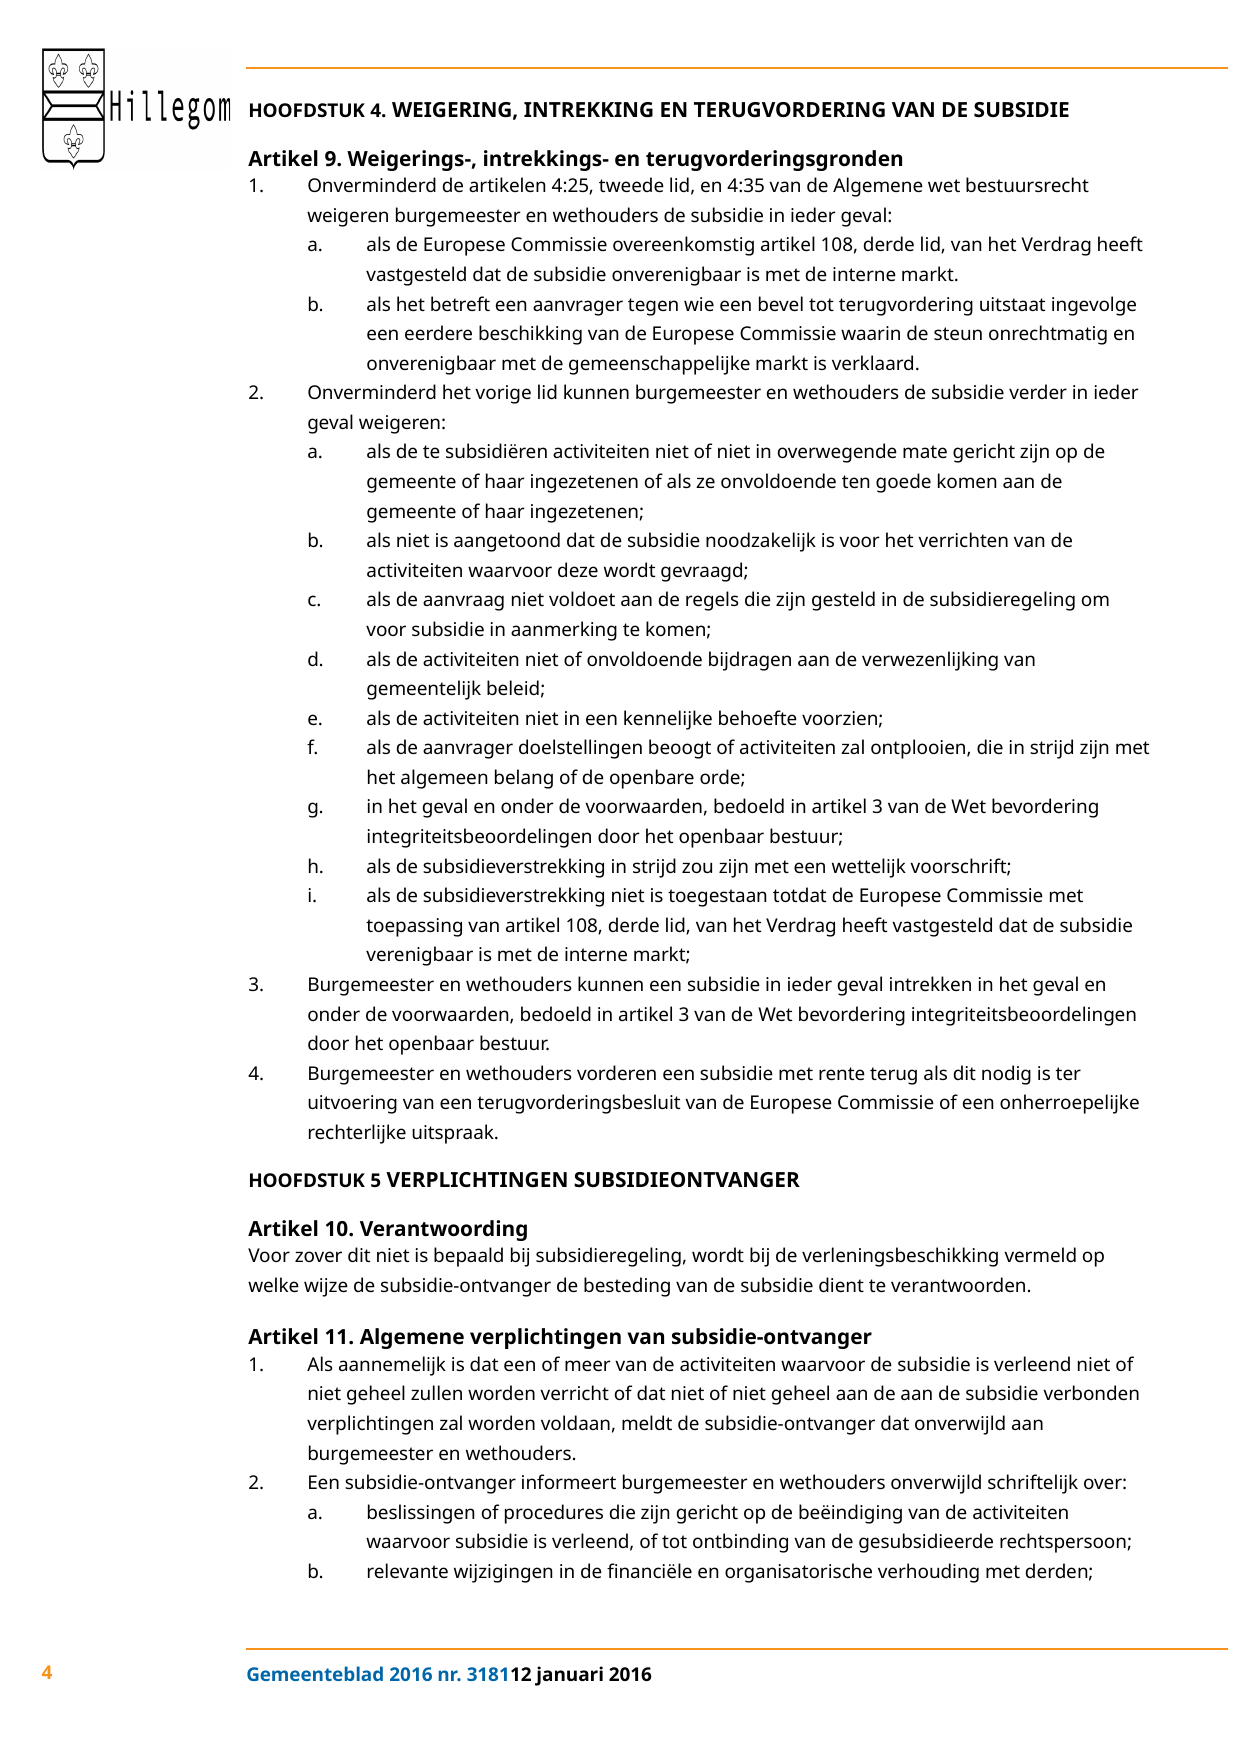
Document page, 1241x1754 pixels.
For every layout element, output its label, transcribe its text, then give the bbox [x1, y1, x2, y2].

list Als aannemelijk is dat een of meer van de activiteiten waarvoor de subsidie is verleend niet of niet geheel zullen worden verricht of dat niet of niet geheel aan de aan de subsidie verbonden verplichtingen zal worden voldaan, meldt de subsidie-ontvanger dat onverwijld aan burgemeester en wethouders. [248, 1351, 1152, 1465]
text Artikel 10. Verantwoording [248, 1214, 1152, 1242]
list Burgemeester en wethouders kunnen een subsidie in ieder geval intrekken in het geval en onder de voorwaarden, bedoeld in artikel 3 van de Wet bevordering integriteitsbeoordelingen door het openbaar bestuur. [248, 971, 1152, 1056]
list als de Europese Commissie overeenkomstig artikel 108, derde lid, van het Verdrag heeft vastgesteld dat de subsidie onverenigbaar is met de interne markt. [307, 232, 1152, 287]
list als de subsidieverstrekking niet is toegestaan totdat de Europese Commissie met toepassing van artikel 108, derde lid, van het Verdrag heeft vastgesteld dat de subsidie verenigbaar is met de interne markt; [307, 882, 1152, 967]
list beslissingen of procedures die zijn gericht op de beëindiging van de activiteiten waarvoor subsidie is verleend, of tot ontbinding van de gesubsidieerde rechtspersoon; [307, 1499, 1152, 1554]
picture [41, 47, 231, 172]
text Artikel 9. Weigerings-, intrekkings- en terugvorderingsgronden [248, 144, 1152, 172]
list Burgemeester en wethouders vorderen een subsidie met rente terug als dit nodig is ter uitvoering van een terugvorderingsbesluit van de Europese Commissie of een onherroepelijke rechterlijke uitspraak. [248, 1060, 1152, 1145]
text Artikel 11. Algemene verplichtingen van subsidie-ontvanger [248, 1322, 1152, 1351]
list als de activiteiten niet in een kennelijke behoefte voorzien; [307, 705, 1152, 731]
text HOOFDSTUK 4. WEIGERING, INTREKKING EN TERUGVORDERING VAN DE SUBSIDIE [248, 95, 1152, 123]
list in het geval en onder de voorwaarden, bedoeld in artikel 3 van de Wet bevordering integriteitsbeoordelingen door het openbaar bestuur; [307, 794, 1152, 849]
list als de aanvraag niet voldoet aan de regels die zijn gesteld in de subsidieregeling om voor subsidie in aanmerking te komen; [307, 587, 1152, 642]
list als de subsidieverstrekking in strijd zou zijn met een wettelijk voorschrift; [307, 853, 1152, 879]
list als het betreft een aanvrager tegen wie een bevel tot terugvordering uitstaat ingevolge een eerdere beschikking van de Europese Commissie waarin de steun onrechtmatig en onverenigbaar met de gemeenschappelijke markt is verklaard. [307, 291, 1152, 376]
list Onverminderd het vorige lid kunnen burgemeester en wethouders de subsidie verder in ieder geval weigeren: [248, 379, 1152, 435]
list als de activiteiten niet of onvoldoende bijdragen aan de verwezenlijking van gemeentelijk beleid; [307, 646, 1152, 701]
text HOOFDSTUK 5 VERPLICHTINGEN SUBSIDIEONTVANGER [248, 1165, 1152, 1193]
list Onverminderd de artikelen 4:25, tweede lid, en 4:35 van de Algemene wet bestuursrecht weigeren burgemeester en wethouders de subsidie in ieder geval: [248, 172, 1152, 228]
list als de te subsidiëren activiteiten niet of niet in overwegende mate gericht zijn op de gemeente of haar ingezetenen of als ze onvoldoende ten goede komen aan de gemeente of haar ingezetenen; [307, 439, 1152, 524]
list als niet is aangetoond dat de subsidie noodzakelijk is voor het verrichten van de activiteiten waarvoor deze wordt gevraagd; [307, 527, 1152, 583]
list als de aanvrager doelstellingen beoogt of activiteiten zal ontplooien, die in strijd zijn met het algemeen belang of de openbare orde; [307, 734, 1152, 790]
list Een subsidie-ontvanger informeert burgemeester en wethouders onverwijld schriftelijk over: [248, 1469, 1152, 1495]
text Voor zover dit niet is bepaald bij subsidieregeling, wordt bij de verleningsbeschikking vermeld op welke wijze de subsidie-ontvanger de besteding van de subsidie dient te verantwoorden. [248, 1242, 1152, 1298]
list relevante wijzigingen in de financiële en organisatorische verhouding met derden; [307, 1558, 1152, 1584]
